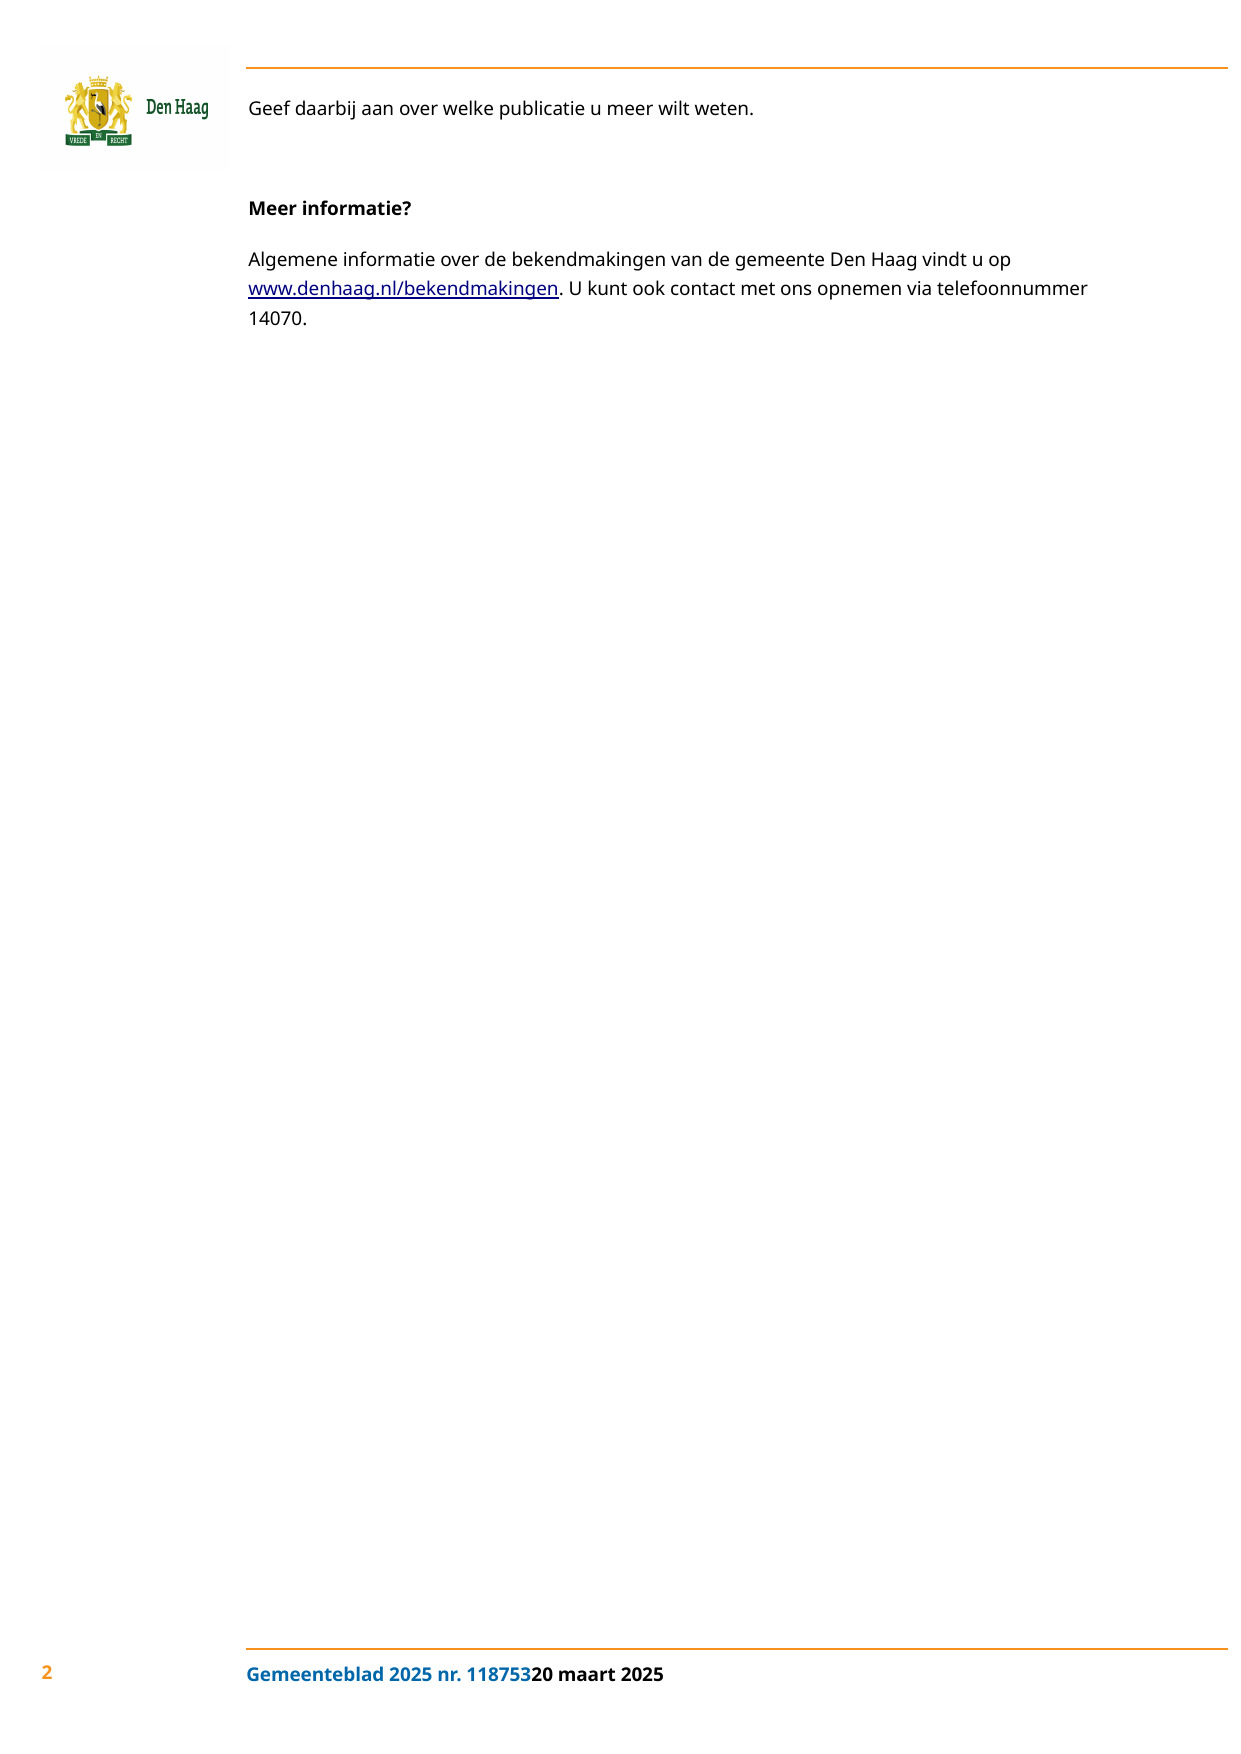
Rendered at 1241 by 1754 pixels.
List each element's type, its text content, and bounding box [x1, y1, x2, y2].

text Geef daarbij aan over welke publicatie u meer wilt weten. [248, 95, 1152, 121]
picture [41, 47, 231, 172]
text Algemene informatie over de bekendmakingen van de gemeente Den Haag vindt u op www.denhaag.nl/bekendmakingen. U kunt ook contact met ons opnemen via telefoonnummer 14070. [248, 246, 1152, 331]
text Meer informatie? [248, 196, 1152, 221]
